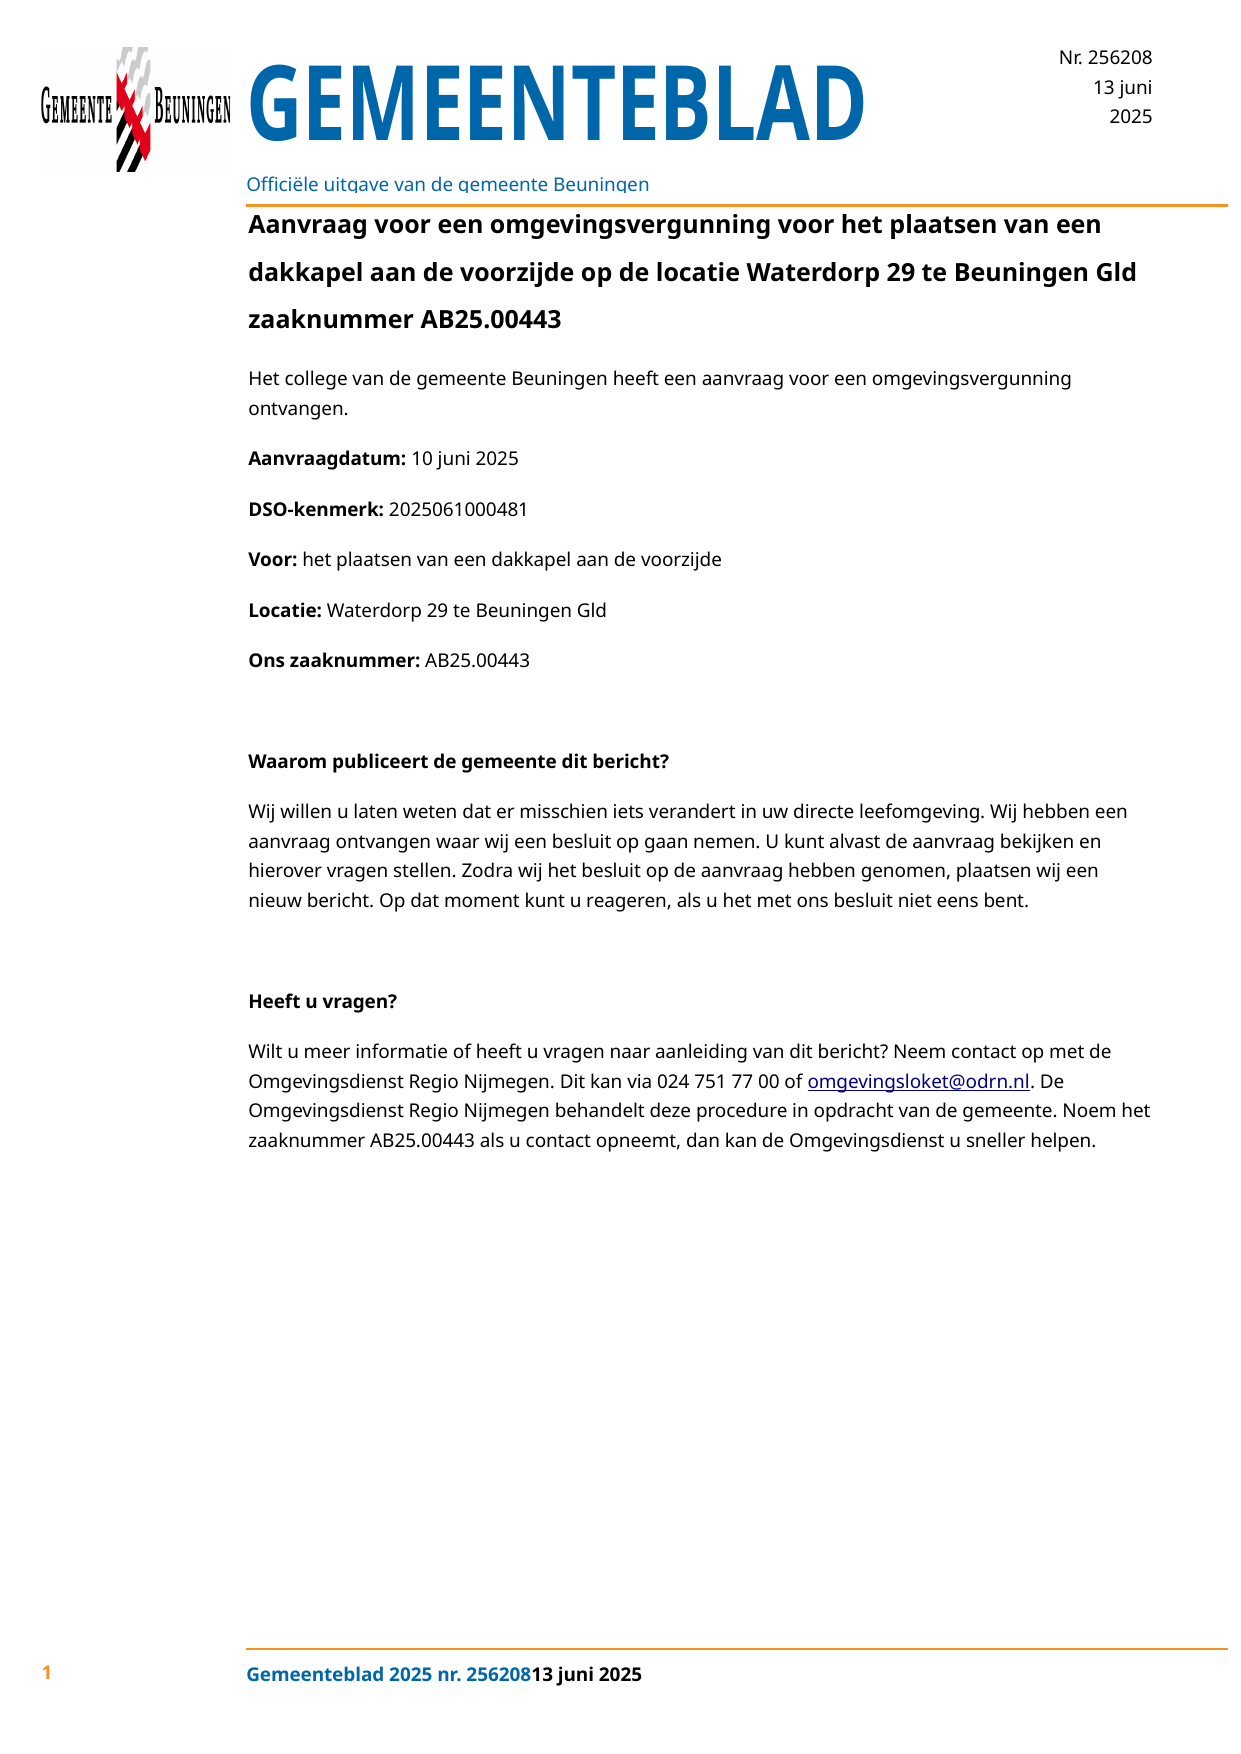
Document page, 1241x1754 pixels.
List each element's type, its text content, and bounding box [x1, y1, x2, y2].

text Heeft u vragen? [248, 988, 1152, 1014]
text Ons zaaknummer: AB25.00443 [248, 647, 1152, 673]
text DSO-kenmerk: 2025061000481 [248, 496, 1152, 522]
text Waarom publiceert de gemeente dit bericht? [248, 748, 1152, 774]
text Locatie: Waterdorp 29 te Beuningen Gld [248, 597, 1152, 622]
text Aanvraagdatum: 10 juni 2025 [248, 446, 1152, 471]
text Aanvraag voor een omgevingsvergunning voor het plaatsen van een dakkapel aan de voorzijde op de locatie Waterdorp 29 te Beuningen Gld zaaknummer AB25.00443 [248, 207, 1152, 336]
text Het college van de gemeente Beuningen heeft een aanvraag voor een omgevingsvergunning ontvangen. [248, 366, 1152, 421]
text Wij willen u laten weten dat er misschien iets verandert in uw directe leefomgeving. Wij hebben een aanvraag ontvangen waar wij een besluit op gaan nemen. U kunt alvast de aanvraag bekijken en hierover vragen stellen. Zodra wij het besluit op de aanvraag hebben genomen, plaatsen wij een nieuw bericht. Op dat moment kunt u reageren, als u het met ons besluit niet eens bent. [248, 798, 1152, 913]
text Voor: het plaatsen van een dakkapel aan de voorzijde [248, 546, 1152, 572]
picture [41, 47, 231, 172]
text Wilt u meer informatie of heeft u vragen naar aanleiding van dit bericht? Neem contact op met de Omgevingsdienst Regio Nijmegen. Dit kan via 024 751 77 00 of omgevingsloket@odrn.nl. De Omgevingsdienst Regio Nijmegen behandelt deze procedure in opdracht van de gemeente. Noem het zaaknummer AB25.00443 als u contact opneemt, dan kan de Omgevingsdienst u sneller helpen. [248, 1038, 1152, 1153]
